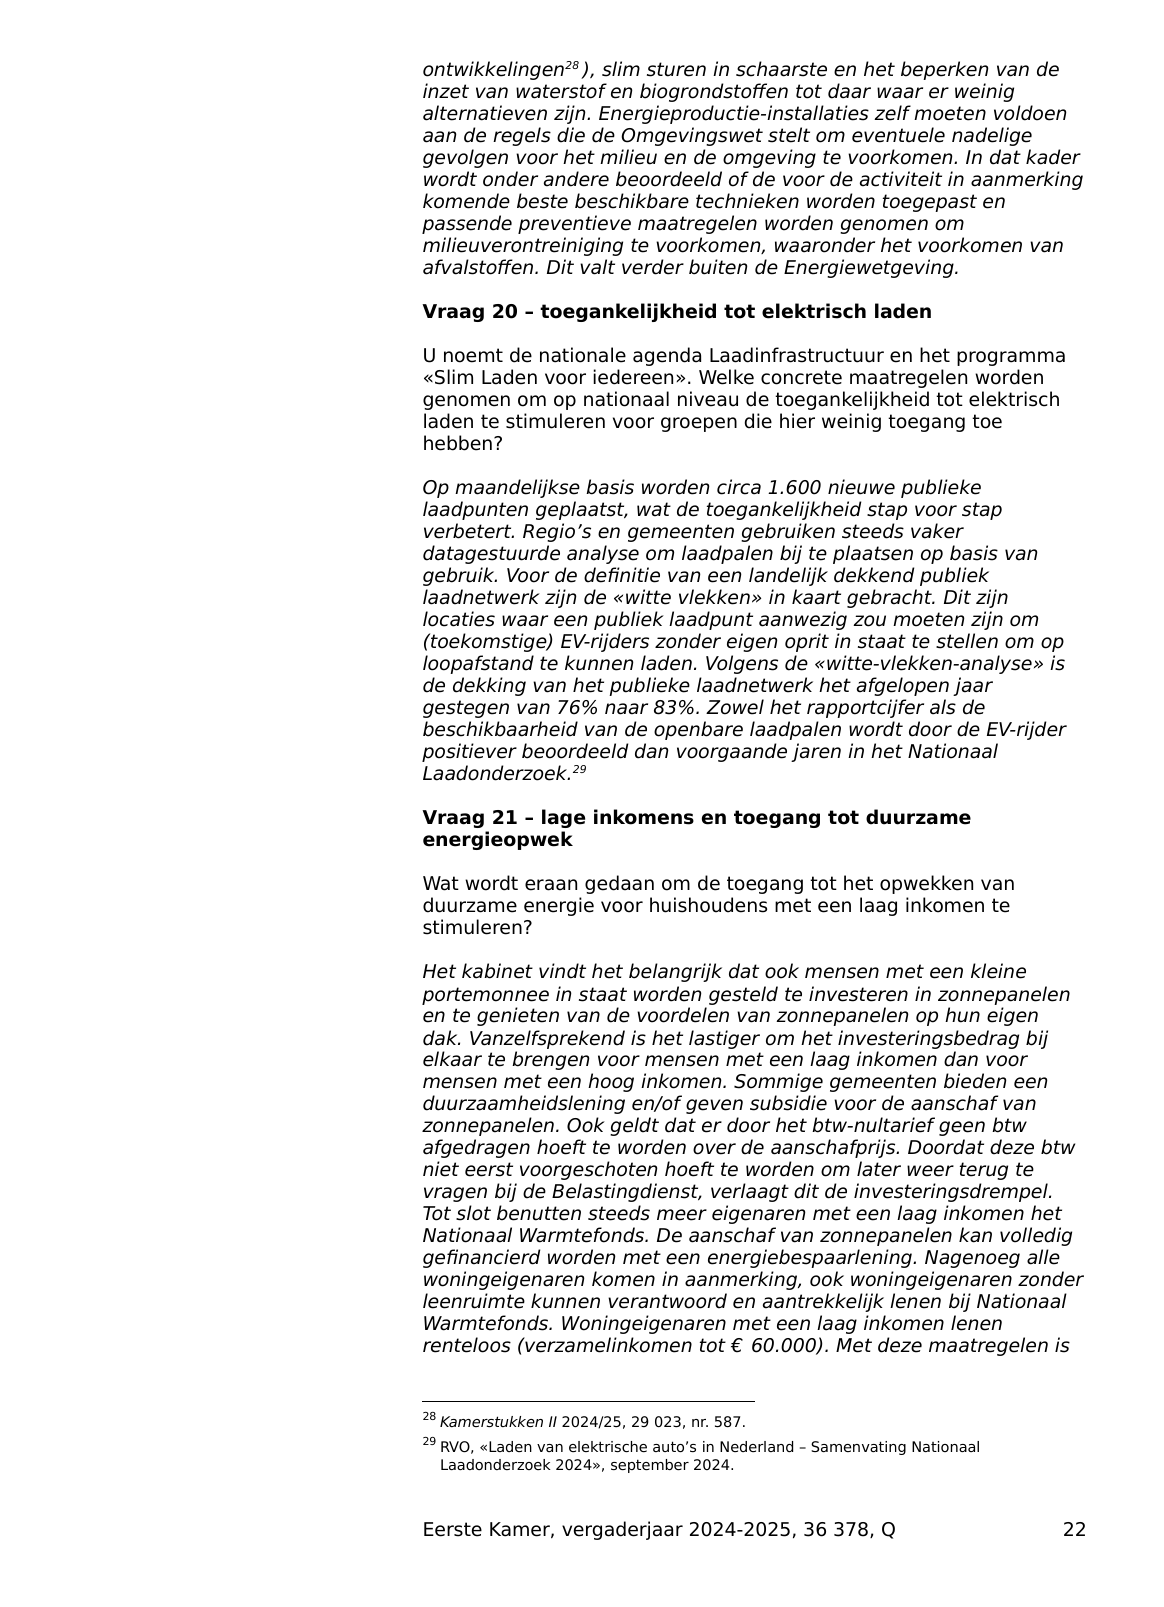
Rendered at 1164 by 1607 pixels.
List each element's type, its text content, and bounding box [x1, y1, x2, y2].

text U noemt de nationale agenda Laadinfrastructuur en het programma «Slim Laden voor iedereen». Welke concrete maatregelen worden genomen om op nationaal niveau de toegankelijkheid tot elektrisch laden te stimuleren voor groepen die hier weinig toegang toe hebben? [422, 345, 1087, 455]
text Kamerstukken II 2024/25, 29 023, nr. 587. [422, 1410, 1087, 1432]
text ontwikkelingen), slim sturen in schaarste en het beperken van de inzet van waterstof en biogrondstoffen tot daar waar er weinig alternatieven zijn. Energieproductie-installaties zelf moeten voldoen aan de regels die de Omgevingswet stelt om eventuele nadelige gevolgen voor het milieu en de omgeving te voorkomen. In dat kader wordt onder andere beoordeeld of de voor de activiteit in aanmerking komende beste beschikbare technieken worden toegepast en passende preventieve maatregelen worden genomen om milieuverontreiniging te voorkomen, waaronder het voorkomen van afvalstoffen. Dit valt verder buiten de Energiewetgeving. [422, 59, 1087, 279]
text Op maandelijkse basis worden circa 1.600 nieuwe publieke laadpunten geplaatst, wat de toegankelijkheid stap voor stap verbetert. Regio’s en gemeenten gebruiken steeds vaker datagestuurde analyse om laadpalen bij te plaatsen op basis van gebruik. Voor de definitie van een landelijk dekkend publiek laadnetwerk zijn de «witte vlekken» in kaart gebracht. Dit zijn locaties waar een publiek laadpunt aanwezig zou moeten zijn om (toekomstige) EV-rijders zonder eigen oprit in staat te stellen om op loopafstand te kunnen laden. Volgens de «witte-vlekken-analyse» is de dekking van het publieke laadnetwerk het afgelopen jaar gestegen van 76% naar 83%. Zowel het rapportcijfer als de beschikbaarheid van de openbare laadpalen wordt door de EV-rijder positiever beoordeeld dan voorgaande jaren in het Nationaal Laadonderzoek. [422, 477, 1087, 785]
text Wat wordt eraan gedaan om de toegang tot het opwekken van duurzame energie voor huishoudens met een laag inkomen te stimuleren? [422, 873, 1087, 939]
subtitle Vraag 20 – toegankelijkheid tot elektrisch laden [422, 301, 1087, 323]
subtitle Vraag 21 – lage inkomens en toegang tot duurzame energieopwek [422, 807, 1087, 851]
text Het kabinet vindt het belangrijk dat ook mensen met een kleine portemonnee in staat worden gesteld te investeren in zonnepanelen en te genieten van de voordelen van zonnepanelen op hun eigen dak. Vanzelfsprekend is het lastiger om het investeringsbedrag bij elkaar te brengen voor mensen met een laag inkomen dan voor mensen met een hoog inkomen. Sommige gemeenten bieden een duurzaamheidslening en/of geven subsidie voor de aanschaf van zonnepanelen. Ook geldt dat er door het btw-nultarief geen btw afgedragen hoeft te worden over de aanschafprijs. Doordat deze btw niet eerst voorgeschoten hoeft te worden om later weer terug te vragen bij de Belastingdienst, verlaagt dit de investeringsdrempel. Tot slot benutten steeds meer eigenaren met een laag inkomen het Nationaal Warmtefonds. De aanschaf van zonnepanelen kan volledig gefinancierd worden met een energiebespaarlening. Nagenoeg alle woningeigenaren komen in aanmerking, ook woningeigenaren zonder leenruimte kunnen verantwoord en aantrekkelijk lenen bij Nationaal Warmtefonds. Woningeigenaren met een laag inkomen lenen renteloos (verzamelinkomen tot € 60.000). Met deze maatregelen is [422, 961, 1087, 1357]
text RVO, «Laden van elektrische auto’s in Nederland – Samenvating Nationaal Laadonderzoek 2024», september 2024. [422, 1435, 1087, 1474]
